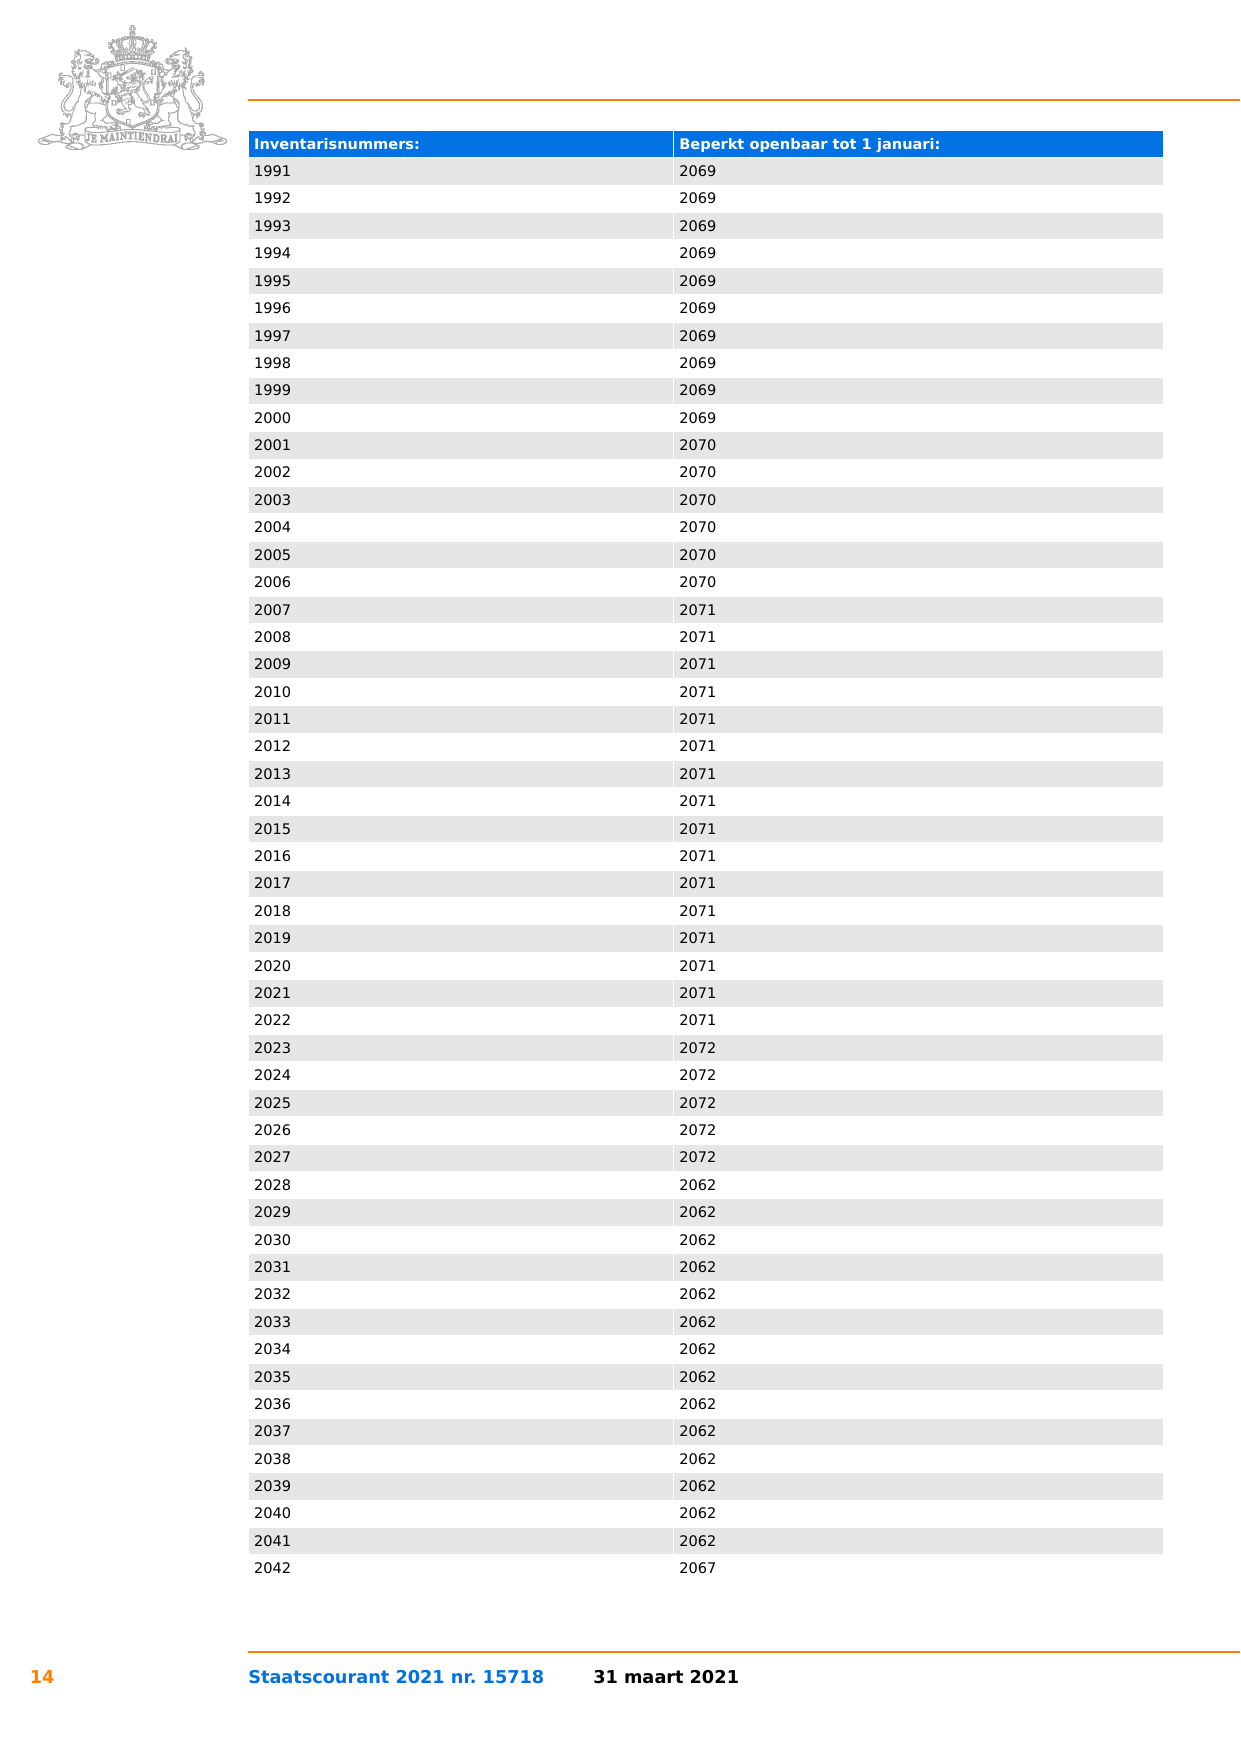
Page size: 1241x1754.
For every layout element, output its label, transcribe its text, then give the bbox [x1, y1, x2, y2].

table_cell 2022 [249, 1008, 673, 1034]
table_cell 2016 [249, 843, 673, 869]
table_cell 2062 [674, 1364, 1163, 1390]
table_cell 1995 [249, 268, 673, 294]
table_cell 2069 [674, 213, 1163, 239]
table_cell 2071 [674, 597, 1163, 623]
table_cell 2062 [674, 1227, 1163, 1253]
table_cell 2006 [249, 569, 673, 596]
table_cell 2069 [674, 323, 1163, 349]
table_cell 2025 [249, 1090, 673, 1116]
table_cell 2070 [674, 487, 1163, 513]
table_cell 2020 [249, 953, 673, 979]
table_cell 2013 [249, 761, 673, 787]
table_cell 2071 [674, 925, 1163, 952]
table_cell 2071 [674, 761, 1163, 787]
table_cell 2069 [674, 295, 1163, 322]
table_cell 2021 [249, 980, 673, 1007]
table_cell 2071 [674, 706, 1163, 733]
table_cell 2062 [674, 1336, 1163, 1363]
table_cell 2069 [674, 186, 1163, 212]
table_cell 2014 [249, 789, 673, 815]
table_cell 2038 [249, 1446, 673, 1472]
table_header Beperkt openbaar tot 1 januari: [674, 131, 1163, 157]
table_cell 2041 [249, 1528, 673, 1554]
table_cell 2069 [674, 158, 1163, 185]
table_cell 2069 [674, 378, 1163, 404]
table_cell 2069 [674, 241, 1163, 267]
table_cell 1999 [249, 378, 673, 404]
table_cell 1994 [249, 241, 673, 267]
table_cell 2072 [674, 1063, 1163, 1089]
table_cell 2070 [674, 515, 1163, 541]
table_cell 2070 [674, 542, 1163, 568]
table_cell 2071 [674, 980, 1163, 1007]
table_cell 1998 [249, 350, 673, 376]
table_cell 2017 [249, 871, 673, 897]
table_cell 2062 [674, 1282, 1163, 1308]
table_cell 2012 [249, 734, 673, 760]
table_cell 2071 [674, 816, 1163, 842]
table_cell 2042 [249, 1556, 673, 1582]
table_cell 2062 [674, 1528, 1163, 1554]
table_cell 2027 [249, 1145, 673, 1171]
table_cell 2015 [249, 816, 673, 842]
table_cell 2062 [674, 1501, 1163, 1527]
table_cell 2070 [674, 569, 1163, 596]
table_cell 2071 [674, 1008, 1163, 1034]
table_cell 1997 [249, 323, 673, 349]
table_cell 2011 [249, 706, 673, 733]
table_cell 2071 [674, 651, 1163, 678]
table_cell 2009 [249, 651, 673, 678]
table_cell 2040 [249, 1501, 673, 1527]
table_cell 1991 [249, 158, 673, 185]
table_cell 2071 [674, 679, 1163, 705]
table_cell 2024 [249, 1063, 673, 1089]
table_cell 2003 [249, 487, 673, 513]
table_cell 2039 [249, 1473, 673, 1500]
table_cell 2000 [249, 405, 673, 431]
table_cell 2037 [249, 1419, 673, 1445]
table_cell 2062 [674, 1446, 1163, 1472]
table_cell 2034 [249, 1336, 673, 1363]
table_cell 2067 [674, 1556, 1163, 1582]
table_cell 2028 [249, 1172, 673, 1198]
table_header Inventarisnummers: [249, 131, 673, 157]
table_cell 2072 [674, 1035, 1163, 1061]
table_cell 2071 [674, 734, 1163, 760]
table_cell 2018 [249, 898, 673, 924]
table_cell 2062 [674, 1391, 1163, 1417]
table_cell 2062 [674, 1309, 1163, 1335]
table_cell 2023 [249, 1035, 673, 1061]
table_cell 2036 [249, 1391, 673, 1417]
table_cell 2070 [674, 432, 1163, 459]
table_cell 2069 [674, 405, 1163, 431]
table_cell 2002 [249, 460, 673, 486]
table_cell 2026 [249, 1117, 673, 1143]
table_cell 2071 [674, 898, 1163, 924]
table_cell 2004 [249, 515, 673, 541]
table_cell 2072 [674, 1145, 1163, 1171]
table_cell 2007 [249, 597, 673, 623]
table_cell 2072 [674, 1117, 1163, 1143]
table_cell 2062 [674, 1254, 1163, 1281]
table_cell 2030 [249, 1227, 673, 1253]
table_cell 2071 [674, 789, 1163, 815]
table_cell 2069 [674, 350, 1163, 376]
table_cell 2062 [674, 1419, 1163, 1445]
table_cell 2001 [249, 432, 673, 459]
table_cell 2033 [249, 1309, 673, 1335]
table_cell 2071 [674, 871, 1163, 897]
table_cell 2069 [674, 268, 1163, 294]
table_cell 2019 [249, 925, 673, 952]
table_cell 2072 [674, 1090, 1163, 1116]
table_cell 2035 [249, 1364, 673, 1390]
table_cell 2062 [674, 1199, 1163, 1226]
table_cell 2005 [249, 542, 673, 568]
table_cell 1992 [249, 186, 673, 212]
table_cell 2010 [249, 679, 673, 705]
picture [38, 25, 227, 150]
table_cell 2032 [249, 1282, 673, 1308]
table_cell 2062 [674, 1172, 1163, 1198]
table_cell 2071 [674, 843, 1163, 869]
table_cell 2071 [674, 624, 1163, 650]
table_cell 2008 [249, 624, 673, 650]
table_cell 2070 [674, 460, 1163, 486]
table_cell 1993 [249, 213, 673, 239]
table_cell 2029 [249, 1199, 673, 1226]
table_cell 2062 [674, 1473, 1163, 1500]
table_cell 1996 [249, 295, 673, 322]
table_cell 2071 [674, 953, 1163, 979]
table_cell 2031 [249, 1254, 673, 1281]
